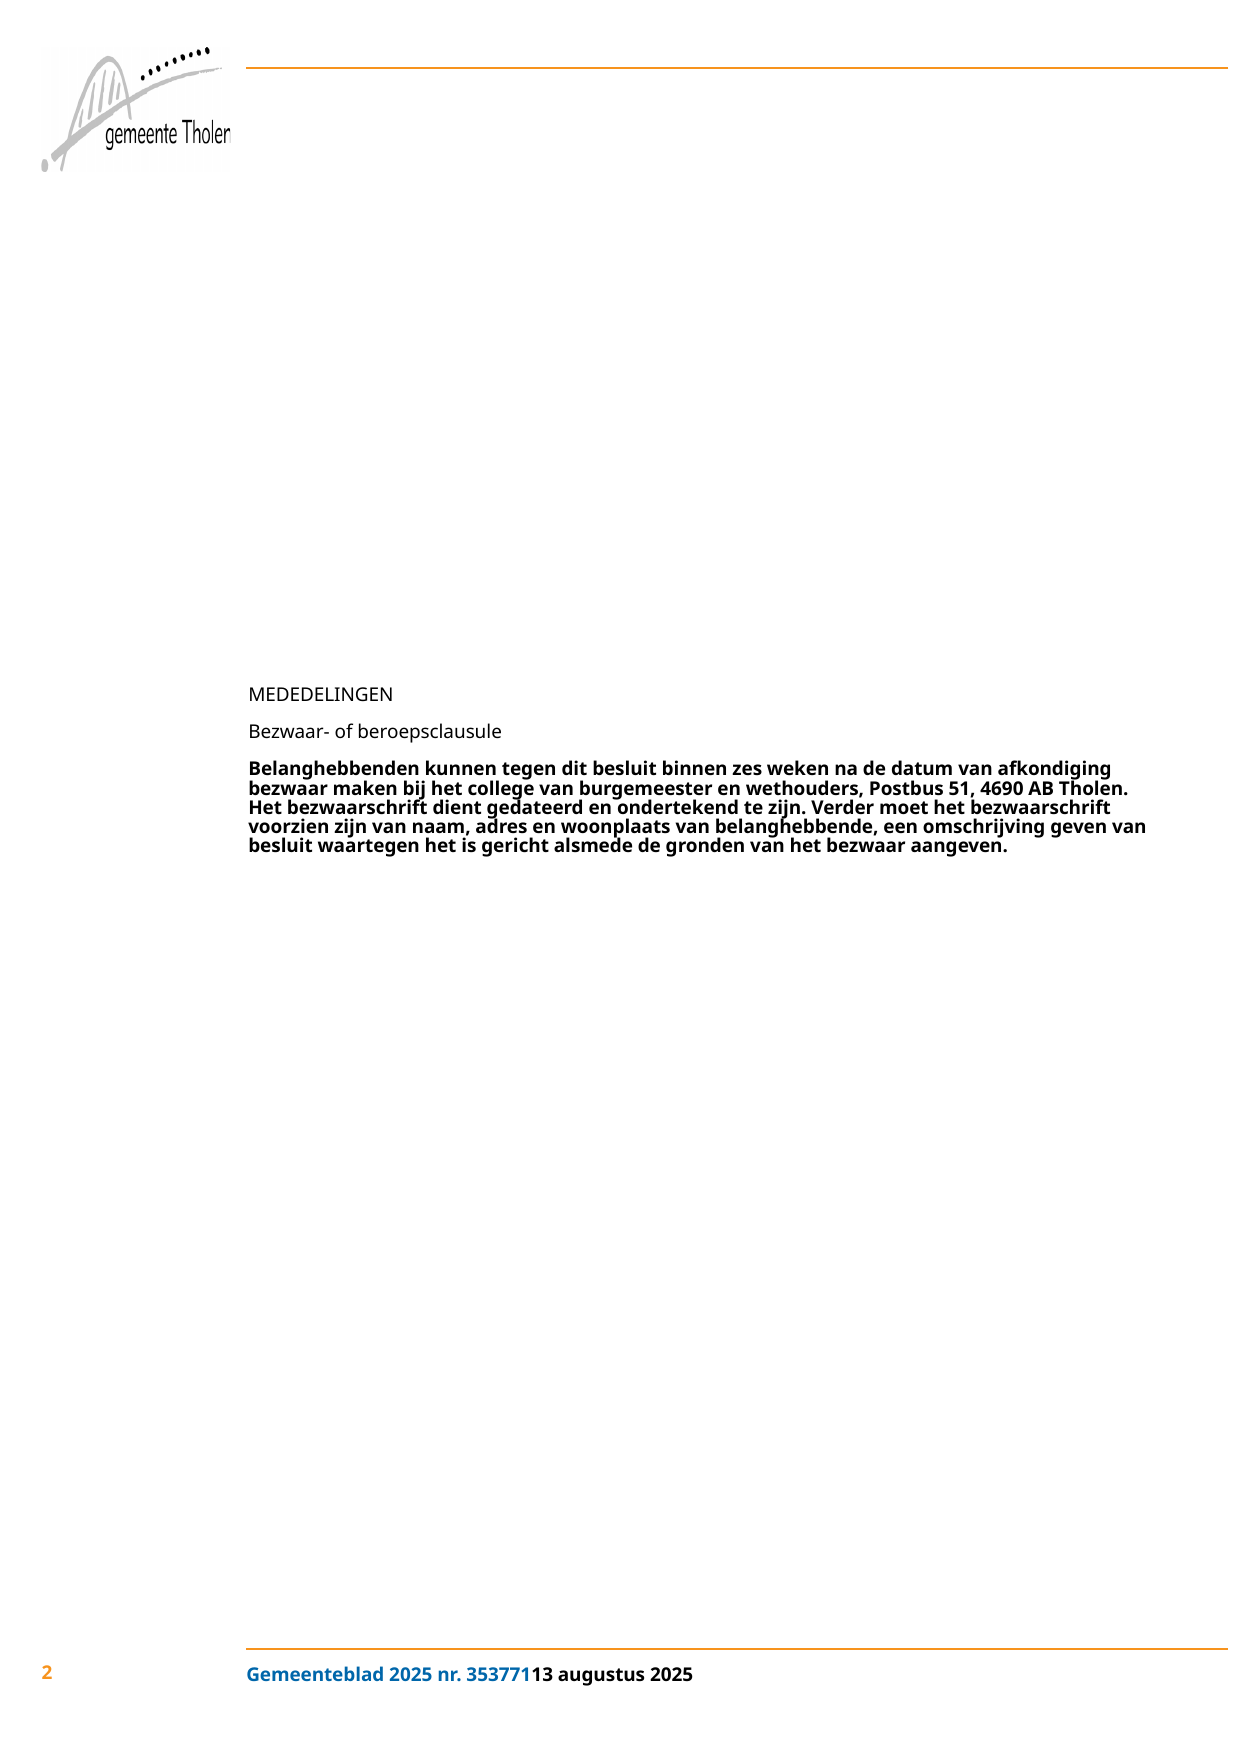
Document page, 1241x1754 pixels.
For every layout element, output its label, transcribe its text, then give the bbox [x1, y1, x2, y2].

text MEDEDELINGEN [248, 686, 1152, 706]
text Belanghebbenden kunnen tegen dit besluit binnen zes weken na de datum van afkondiging bezwaar maken bij het college van burgemeester en wethouders, Postbus 51, 4690 AB Tholen. Het bezwaarschrift dient gedateerd en ondertekend te zijn. Verder moet het bezwaarschrift voorzien zijn van naam, adres en woonplaats van belanghebbende, een omschrijving geven van besluit waartegen het is gericht alsmede de gronden van het bezwaar aangeven. [248, 760, 1152, 857]
picture [41, 47, 231, 172]
text Bezwaar- of beroepsclausule [248, 723, 1152, 743]
